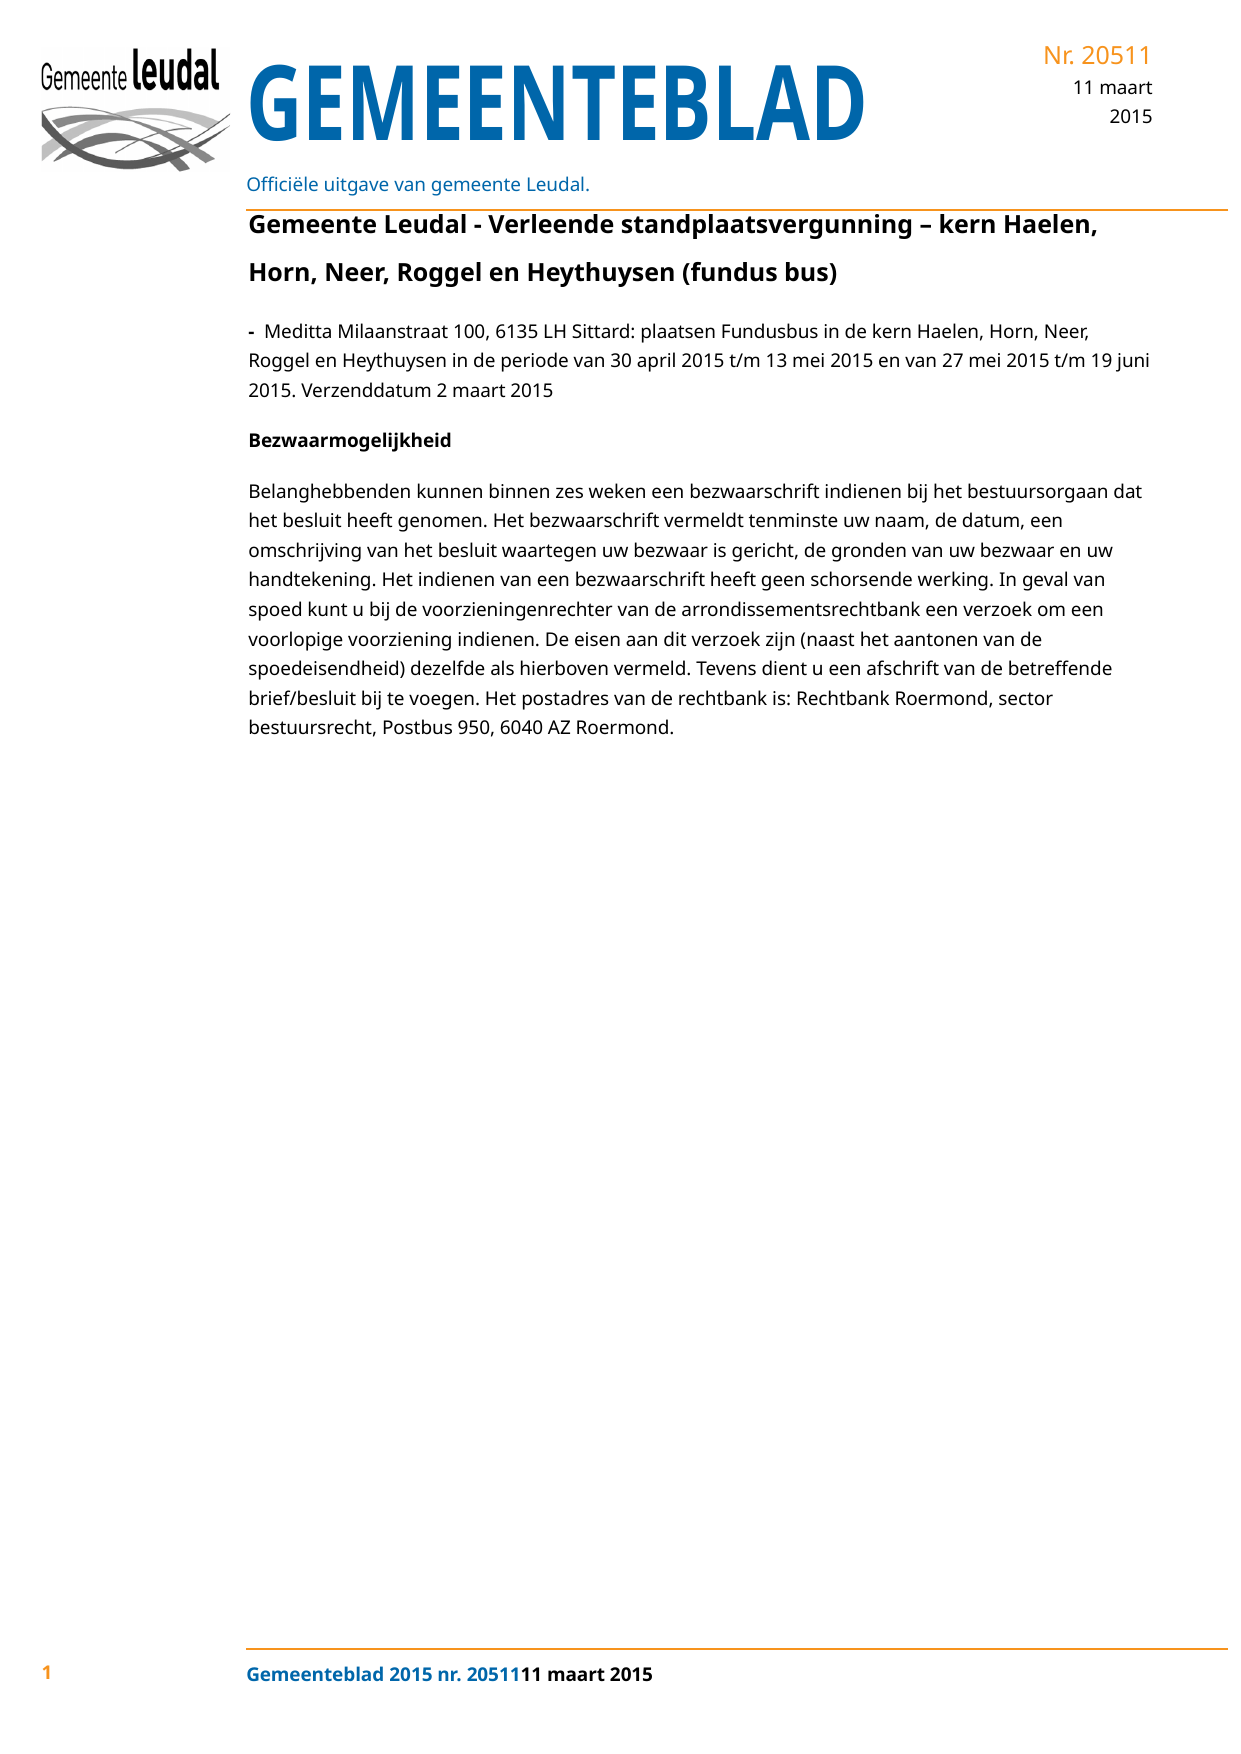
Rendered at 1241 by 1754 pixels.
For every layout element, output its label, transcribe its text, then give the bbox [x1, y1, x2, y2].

text Belanghebbenden kunnen binnen zes weken een bezwaarschrift indienen bij het bestuursorgaan dat het besluit heeft genomen. Het bezwaarschrift vermeldt tenminste uw naam, de datum, een omschrijving van het besluit waartegen uw bezwaar is gericht, de gronden van uw bezwaar en uw handtekening. Het indienen van een bezwaarschrift heeft geen schorsende werking. In geval van spoed kunt u bij de voorzieningenrechter van de arrondissementsrechtbank een verzoek om een voorlopige voorziening indienen. De eisen aan dit verzoek zijn (naast het aantonen van de spoedeisendheid) dezelfde als hierboven vermeld. Tevens dient u een afschrift van de betreffende brief/besluit bij te voegen. Het postadres van de rechtbank is: Rechtbank Roermond, sector bestuursrecht, Postbus 950, 6040 AZ Roermond. [248, 478, 1152, 740]
picture [41, 47, 231, 172]
text Bezwaarmogelijkheid [248, 427, 1152, 453]
text - Meditta Milaanstraat 100, 6135 LH Sittard: plaatsen Fundusbus in de kern Haelen, Horn, Neer, Roggel en Heythuysen in de periode van 30 april 2015 t/m 13 mei 2015 en van 27 mei 2015 t/m 19 juni 2015. Verzenddatum 2 maart 2015 [248, 318, 1152, 403]
text Gemeente Leudal - Verleende standplaatsvergunning – kern Haelen, Horn, Neer, Roggel en Heythuysen (fundus bus) [248, 211, 1152, 288]
